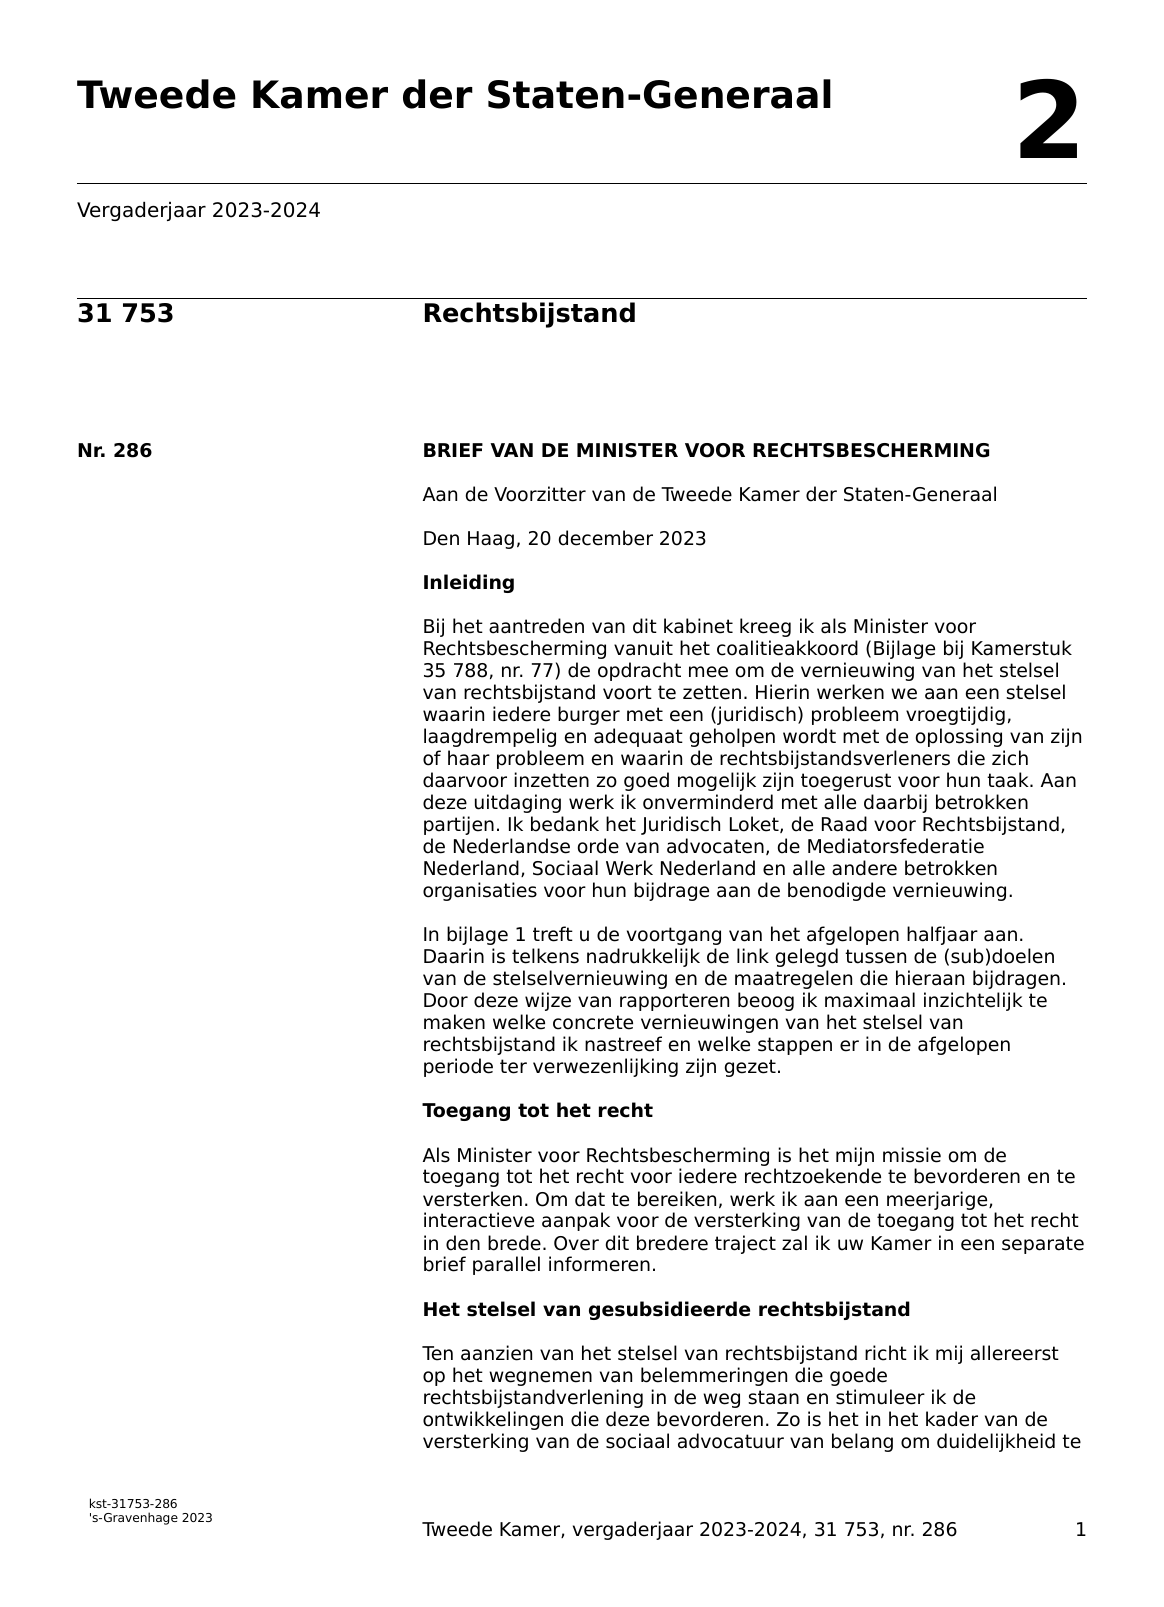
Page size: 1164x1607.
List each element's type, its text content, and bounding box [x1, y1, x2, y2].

table_header 2 [886, 59, 1087, 183]
text Als Minister voor Rechtsbescherming is het mijn missie om de toegang tot het recht voor iedere rechtzoekende te bevorderen en te versterken. Om dat te bereiken, werk ik aan een meerjarige, interactieve aanpak voor de versterking van de toegang tot het recht in den brede. Over dit bredere traject zal ik uw Kamer in een separate brief parallel informeren. [422, 1144, 1087, 1276]
text Bij het aantreden van dit kabinet kreeg ik als Minister voor Rechtsbescherming vanuit het coalitieakkoord (Bijlage bij Kamerstuk 35 788, nr. 77) de opdracht mee om de vernieuwing van het stelsel van rechtsbijstand voort te zetten. Hierin werken we aan een stelsel waarin iedere burger met een (juridisch) probleem vroegtijdig, laagdrempelig en adequaat geholpen wordt met de oplossing van zijn of haar probleem en waarin de rechtsbijstandsverleners die zich daarvoor inzetten zo goed mogelijk zijn toegerust voor hun taak. Aan deze uitdaging werk ik onverminderd met alle daarbij betrokken partijen. Ik bedank het Juridisch Loket, de Raad voor Rechtsbijstand, de Nederlandse orde van advocaten, de Mediatorsfederatie Nederland, Sociaal Werk Nederland en alle andere betrokken organisaties voor hun bijdrage aan de benodigde vernieuwing. [422, 616, 1087, 902]
text In bijlage 1 treft u de voortgang van het afgelopen halfjaar aan. Daarin is telkens nadrukkelijk de link gelegd tussen de (sub)doelen van de stelselvernieuwing en de maatregelen die hieraan bijdragen. Door deze wijze van rapporteren beoog ik maximaal inzichtelijk te maken welke concrete vernieuwingen van het stelsel van rechtsbijstand ik nastreef en welke stappen er in de afgelopen periode ter verwezenlijking zijn gezet. [422, 924, 1087, 1078]
subtitle Inleiding [422, 572, 1087, 594]
subtitle 31 753 Rechtsbijstand [77, 299, 1087, 329]
text kst-31753-286 [88, 1497, 323, 1511]
subtitle Nr. 286 BRIEF VAN DE MINISTER VOOR RECHTSBESCHERMING [77, 440, 1087, 462]
table_header Tweede Kamer der Staten-Generaal [77, 59, 886, 183]
text Ten aanzien van het stelsel van rechtsbijstand richt ik mij allereerst op het wegnemen van belemmeringen die goede rechtsbijstandverlening in de weg staan en stimuleer ik de ontwikkelingen die deze bevorderen. Zo is het in het kader van de versterking van de sociaal advocatuur van belang om duidelijkheid te [422, 1343, 1087, 1453]
table_cell Vergaderjaar 2023-2024 [77, 184, 1087, 298]
subtitle Het stelsel van gesubsidieerde rechtsbijstand [422, 1298, 1087, 1321]
text Den Haag, 20 december 2023 [422, 528, 1087, 550]
text Aan de Voorzitter van de Tweede Kamer der Staten-Generaal [422, 484, 1087, 506]
subtitle Toegang tot het recht [422, 1100, 1087, 1122]
text 's-Gravenhage 2023 [88, 1511, 323, 1525]
